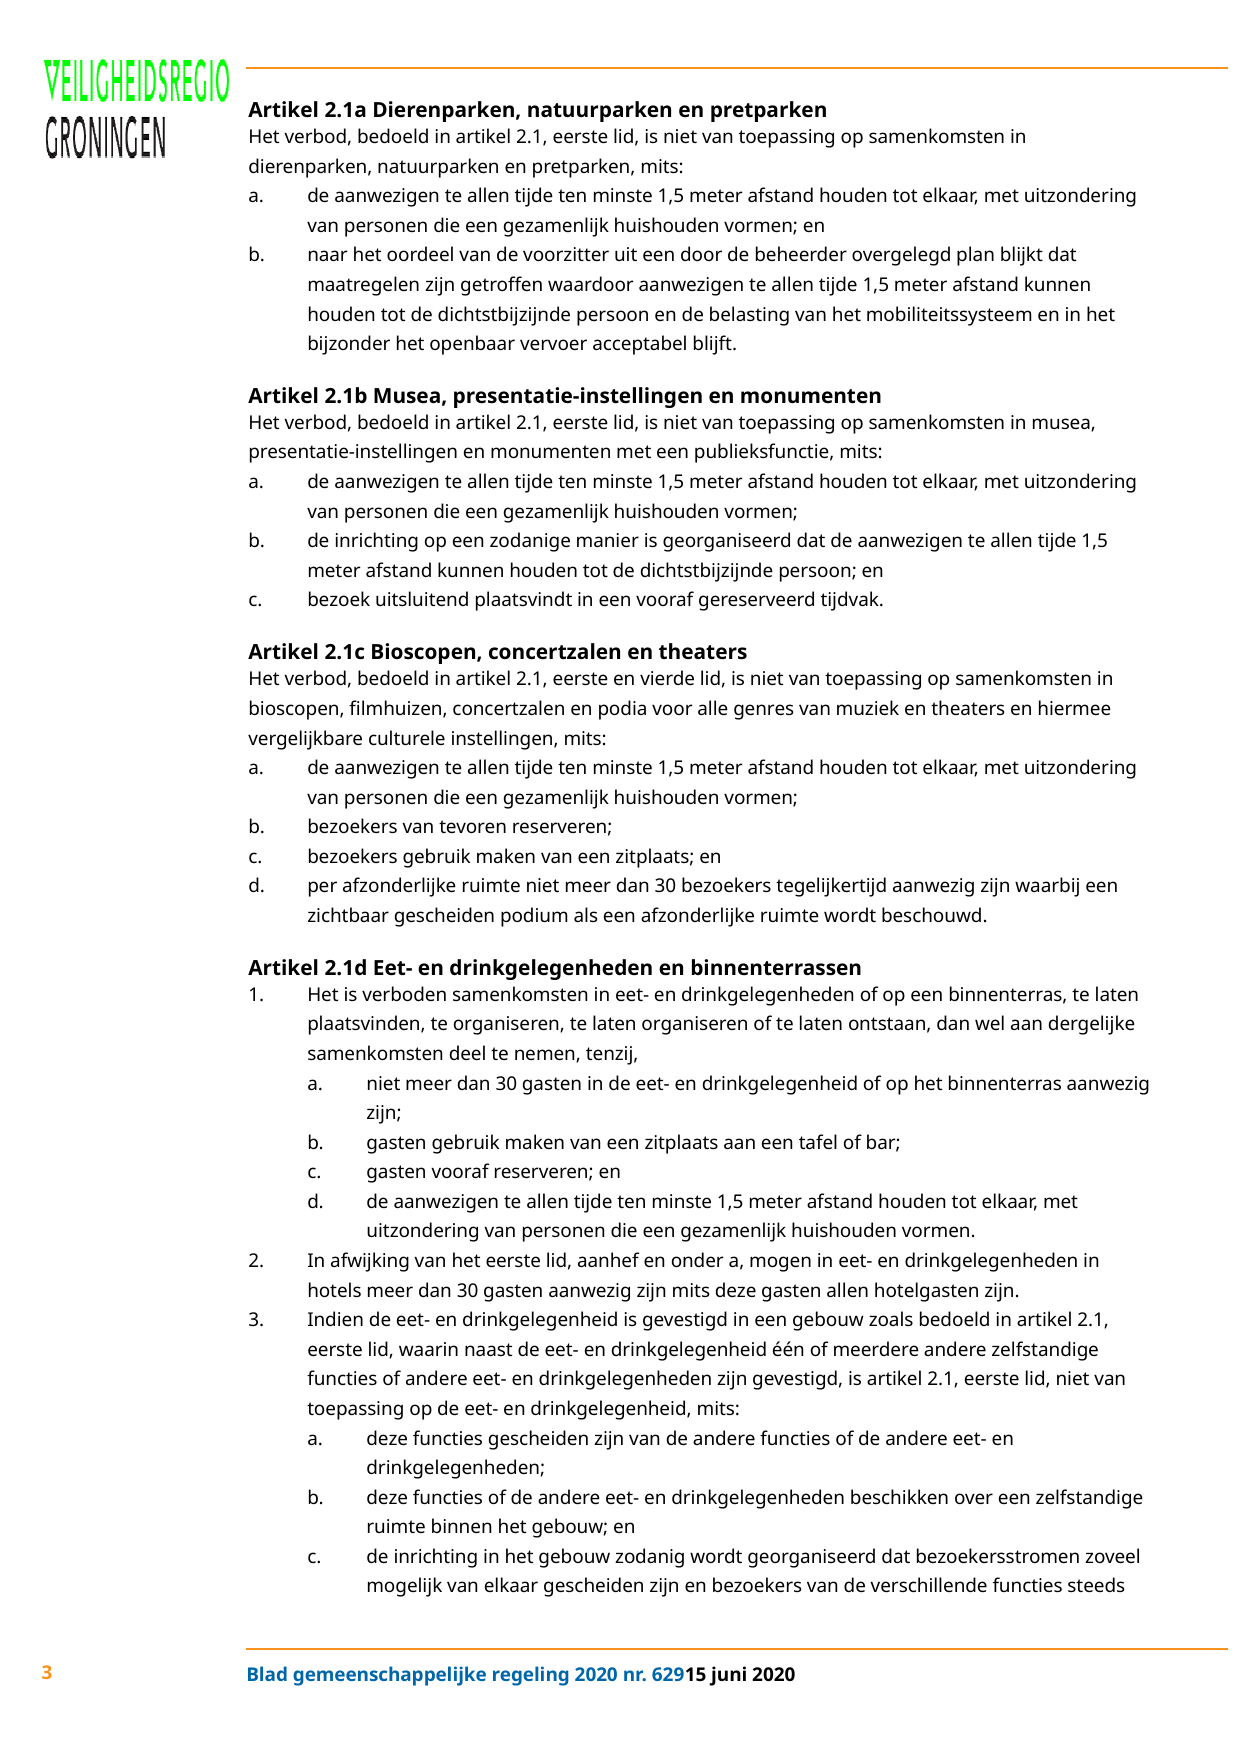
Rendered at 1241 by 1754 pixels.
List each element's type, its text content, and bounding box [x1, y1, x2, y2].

list per afzonderlijke ruimte niet meer dan 30 bezoekers tegelijkertijd aanwezig zijn waarbij een zichtbaar gescheiden podium als een afzonderlijke ruimte wordt beschouwd. [248, 873, 1152, 928]
list deze functies of de andere eet- en drinkgelegenheden beschikken over een zelfstandige ruimte binnen het gebouw; en [307, 1484, 1152, 1539]
list gasten gebruik maken van een zitplaats aan een tafel of bar; [307, 1129, 1152, 1155]
text Artikel 2.1c Bioscopen, concertzalen en theaters [248, 637, 1152, 666]
list Indien de eet- en drinkgelegenheid is gevestigd in een gebouw zoals bedoeld in artikel 2.1, eerste lid, waarin naast de eet- en drinkgelegenheid één of meerdere andere zelfstandige functies of andere eet- en drinkgelegenheden zijn gevestigd, is artikel 2.1, eerste lid, niet van toepassing op de eet- en drinkgelegenheid, mits: [248, 1306, 1152, 1421]
list de aanwezigen te allen tijde ten minste 1,5 meter afstand houden tot elkaar, met uitzondering van personen die een gezamenlijk huishouden vormen; [248, 754, 1152, 809]
list de aanwezigen te allen tijde ten minste 1,5 meter afstand houden tot elkaar, met uitzondering van personen die een gezamenlijk huishouden vormen. [307, 1188, 1152, 1243]
text Artikel 2.1a Dierenparken, natuurparken en pretparken [248, 95, 1152, 123]
text Het verbod, bedoeld in artikel 2.1, eerste lid, is niet van toepassing op samenkomsten in musea, presentatie-instellingen en monumenten met een publieksfunctie, mits: [248, 409, 1152, 464]
list Het is verboden samenkomsten in eet- en drinkgelegenheden of op een binnenterras, te laten plaatsvinden, te organiseren, te laten organiseren of te laten ontstaan, dan wel aan dergelijke samenkomsten deel te nemen, tenzij, [248, 981, 1152, 1066]
list de aanwezigen te allen tijde ten minste 1,5 meter afstand houden tot elkaar, met uitzondering van personen die een gezamenlijk huishouden vormen; [248, 468, 1152, 524]
list gasten vooraf reserveren; en [307, 1158, 1152, 1184]
list de inrichting in het gebouw zodanig wordt georganiseerd dat bezoekersstromen zoveel mogelijk van elkaar gescheiden zijn en bezoekers van de verschillende functies steeds [307, 1543, 1152, 1598]
list de aanwezigen te allen tijde ten minste 1,5 meter afstand houden tot elkaar, met uitzondering van personen die een gezamenlijk huishouden vormen; en [248, 182, 1152, 238]
text Artikel 2.1d Eet- en drinkgelegenheden en binnenterrassen [248, 953, 1152, 981]
text Het verbod, bedoeld in artikel 2.1, eerste en vierde lid, is niet van toepassing op samenkomsten in bioscopen, filmhuizen, concertzalen en podia voor alle genres van muziek en theaters en hiermee vergelijkbare culturele instellingen, mits: [248, 666, 1152, 750]
picture [41, 47, 231, 172]
list deze functies gescheiden zijn van de andere functies of de andere eet- en drinkgelegenheden; [307, 1425, 1152, 1480]
list naar het oordeel van de voorzitter uit een door de beheerder overgelegd plan blijkt dat maatregelen zijn getroffen waardoor aanwezigen te allen tijde 1,5 meter afstand kunnen houden tot de dichtstbijzijnde persoon en de belasting van het mobiliteitssysteem en in het bijzonder het openbaar vervoer acceptabel blijft. [248, 242, 1152, 356]
list bezoekers van tevoren reserveren; [248, 813, 1152, 839]
list In afwijking van het eerste lid, aanhef en onder a, mogen in eet- en drinkgelegenheden in hotels meer dan 30 gasten aanwezig zijn mits deze gasten allen hotelgasten zijn. [248, 1247, 1152, 1303]
text Het verbod, bedoeld in artikel 2.1, eerste lid, is niet van toepassing op samenkomsten in dierenparken, natuurparken en pretparken, mits: [248, 123, 1152, 178]
list bezoekers gebruik maken van een zitplaats; en [248, 843, 1152, 869]
list bezoek uitsluitend plaatsvindt in een vooraf gereserveerd tijdvak. [248, 587, 1152, 612]
list niet meer dan 30 gasten in de eet- en drinkgelegenheid of op het binnenterras aanwezig zijn; [307, 1070, 1152, 1125]
list de inrichting op een zodanige manier is georganiseerd dat de aanwezigen te allen tijde 1,5 meter afstand kunnen houden tot de dichtstbijzijnde persoon; en [248, 527, 1152, 583]
text Artikel 2.1b Musea, presentatie-instellingen en monumenten [248, 381, 1152, 409]
